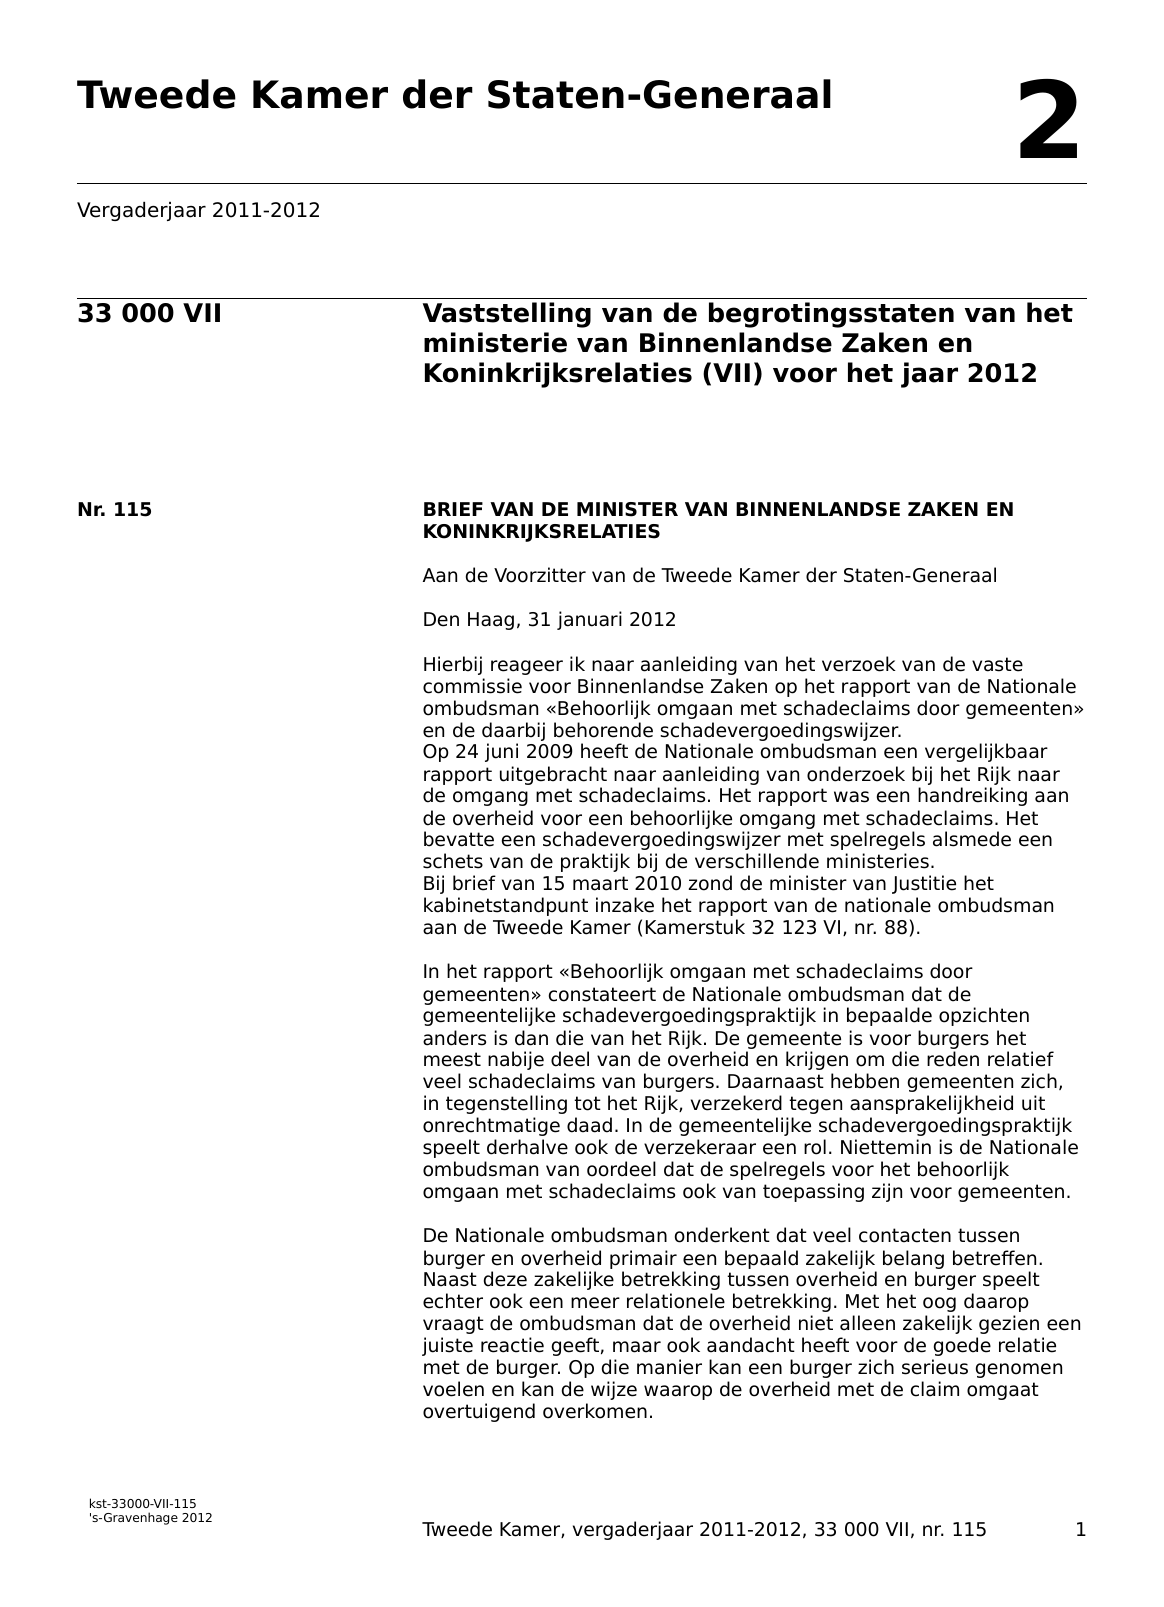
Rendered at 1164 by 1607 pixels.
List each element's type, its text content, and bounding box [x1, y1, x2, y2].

table_header 2 [886, 59, 1087, 183]
text 's-Gravenhage 2012 [88, 1511, 323, 1525]
text Aan de Voorzitter van de Tweede Kamer der Staten-Generaal [422, 565, 1087, 587]
table_header Tweede Kamer der Staten-Generaal [77, 59, 886, 183]
subtitle 33 000 VII Vaststelling van de begrotingsstaten van het ministerie van Binnenlandse Zaken en Koninkrijksrelaties (VII) voor het jaar 2012 [77, 299, 1087, 388]
text De Nationale ombudsman onderkent dat veel contacten tussen burger en overheid primair een bepaald zakelijk belang betreffen. Naast deze zakelijke betrekking tussen overheid en burger speelt echter ook een meer relationele betrekking. Met het oog daarop vraagt de ombudsman dat de overheid niet alleen zakelijk gezien een juiste reactie geeft, maar ook aandacht heeft voor de goede relatie met de burger. Op die manier kan een burger zich serieus genomen voelen en kan de wijze waarop de overheid met de claim omgaat overtuigend overkomen. [422, 1225, 1087, 1423]
text In het rapport «Behoorlijk omgaan met schadeclaims door gemeenten» constateert de Nationale ombudsman dat de gemeentelijke schadevergoedingspraktijk in bepaalde opzichten anders is dan die van het Rijk. De gemeente is voor burgers het meest nabije deel van de overheid en krijgen om die reden relatief veel schadeclaims van burgers. Daarnaast hebben gemeenten zich, in tegenstelling tot het Rijk, verzekerd tegen aansprakelijkheid uit onrechtmatige daad. In de gemeentelijke schadevergoedingspraktijk speelt derhalve ook de verzekeraar een rol. Niettemin is de Nationale ombudsman van oordeel dat de spelregels voor het behoorlijk omgaan met schadeclaims ook van toepassing zijn voor gemeenten. [422, 961, 1087, 1203]
text Hierbij reageer ik naar aanleiding van het verzoek van de vaste commissie voor Binnenlandse Zaken op het rapport van de Nationale ombudsman «Behoorlijk omgaan met schadeclaims door gemeenten» en de daarbij behorende schadevergoedingswijzer. [422, 653, 1087, 741]
text Bij brief van 15 maart 2010 zond de minister van Justitie het kabinetstandpunt inzake het rapport van de nationale ombudsman aan de Tweede Kamer (Kamerstuk 32 123 VI, nr. 88). [422, 873, 1087, 939]
table_cell Vergaderjaar 2011-2012 [77, 184, 1087, 298]
text Den Haag, 31 januari 2012 [422, 609, 1087, 631]
text Op 24 juni 2009 heeft de Nationale ombudsman een vergelijkbaar rapport uitgebracht naar aanleiding van onderzoek bij het Rijk naar de omgang met schadeclaims. Het rapport was een handreiking aan de overheid voor een behoorlijke omgang met schadeclaims. Het bevatte een schadevergoedingswijzer met spelregels alsmede een schets van de praktijk bij de verschillende ministeries. [422, 741, 1087, 873]
subtitle Nr. 115 BRIEF VAN DE MINISTER VAN BINNENLANDSE ZAKEN EN KONINKRIJKSRELATIES [77, 499, 1087, 543]
text kst-33000-VII-115 [88, 1497, 323, 1511]
